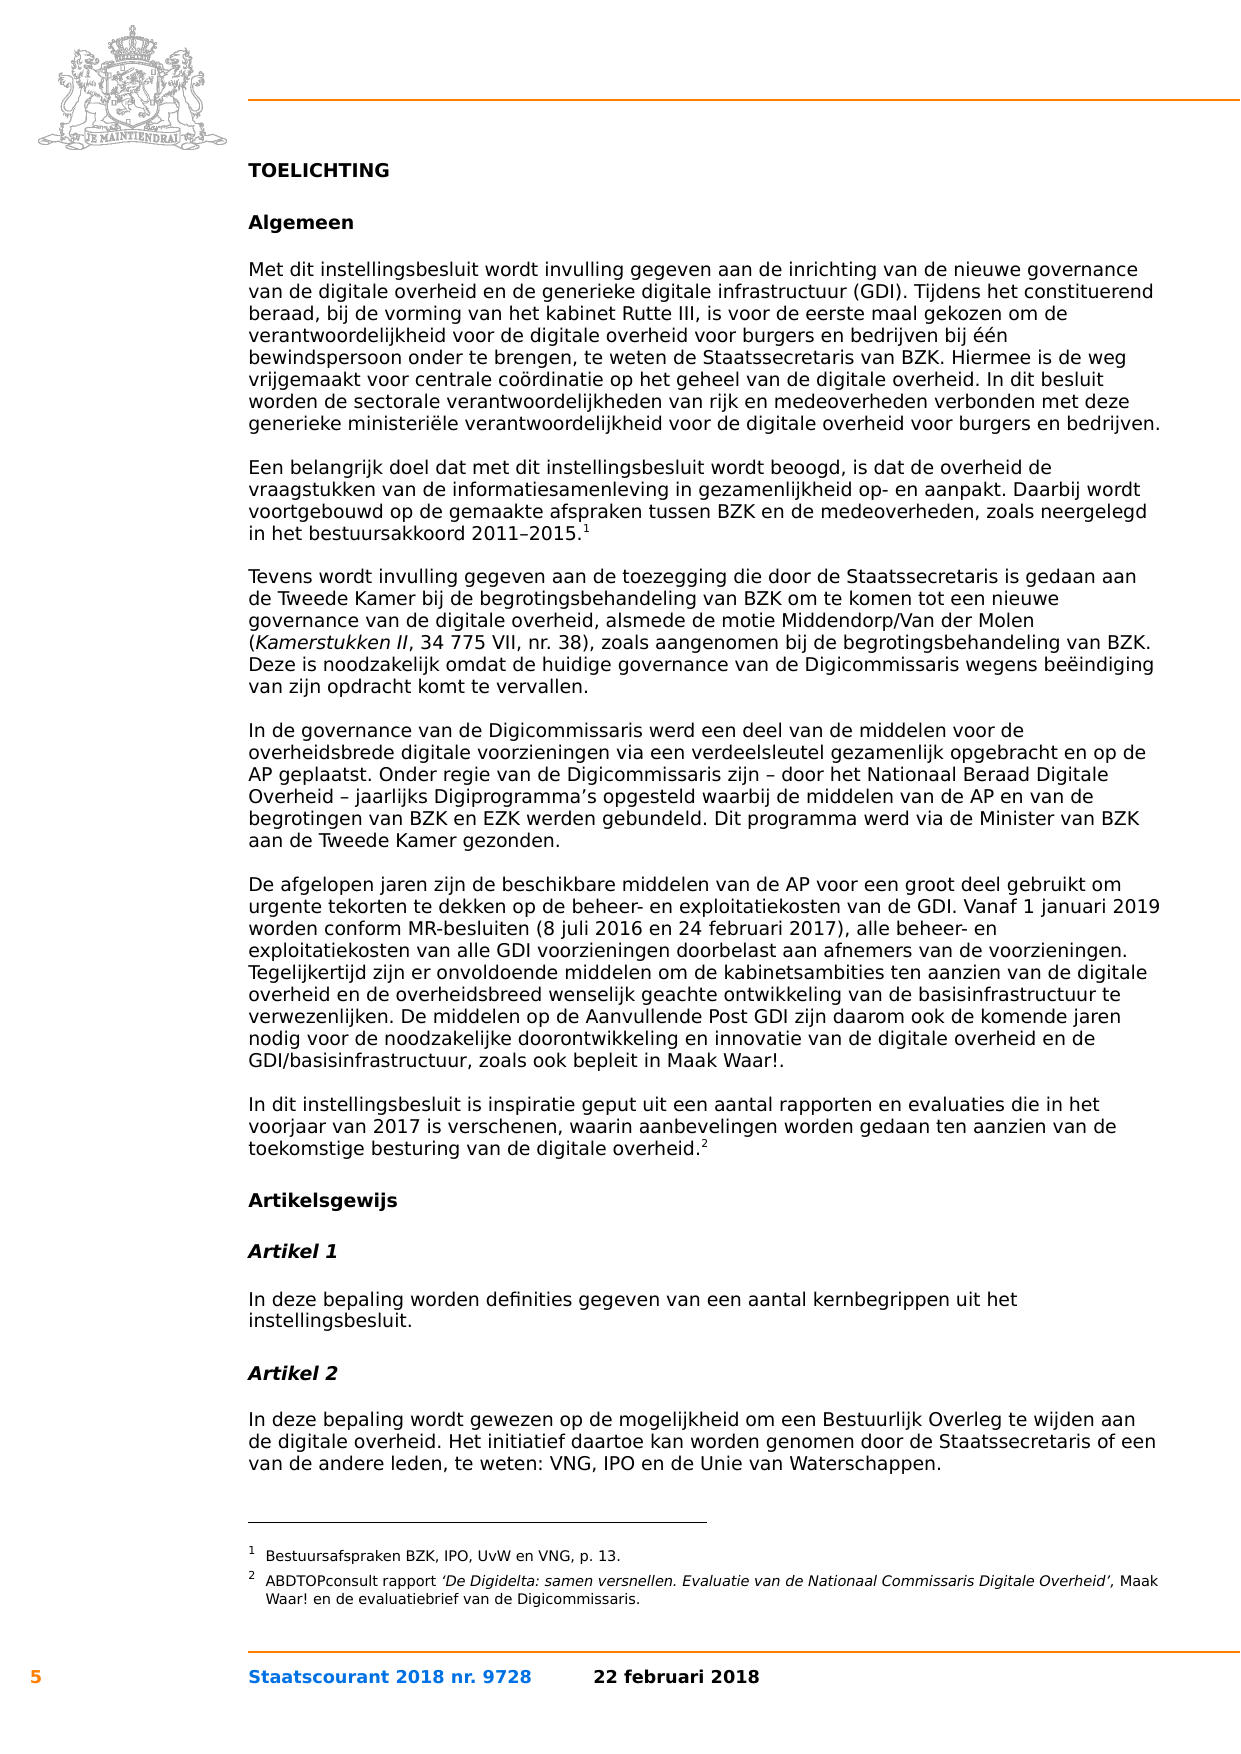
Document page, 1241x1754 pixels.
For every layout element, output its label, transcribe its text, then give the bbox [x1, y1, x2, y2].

picture [38, 25, 227, 150]
subtitle Artikelsgewijs [248, 1189, 1163, 1211]
subtitle Artikel 1 [248, 1241, 1163, 1263]
text In de governance van de Digicommissaris werd een deel van de middelen voor de overheidsbrede digitale voorzieningen via een verdeelsleutel gezamenlijk opgebracht en op de AP geplaatst. Onder regie van de Digicommissaris zijn – door het Nationaal Beraad Digitale Overheid – jaarlijks Digiprogramma’s opgesteld waarbij de middelen van de AP en van de begrotingen van BZK en EZK werden gebundeld. Dit programma werd via de Minister van BZK aan de Tweede Kamer gezonden. [248, 720, 1163, 852]
text In deze bepaling wordt gewezen op de mogelijkheid om een Bestuurlijk Overleg te wijden aan de digitale overheid. Het initiatief daartoe kan worden genomen door de Staatssecretaris of een van de andere leden, te weten: VNG, IPO en de Unie van Waterschappen. [248, 1409, 1163, 1475]
text Tevens wordt invulling gegeven aan de toezegging die door de Staatssecretaris is gedaan aan de Tweede Kamer bij de begrotingsbehandeling van BZK om te komen tot een nieuwe governance van de digitale overheid, alsmede de motie Middendorp/Van der Molen (Kamerstukken II, 34 775 VII, nr. 38), zoals aangenomen bij de begrotingsbehandeling van BZK. Deze is noodzakelijk omdat de huidige governance van de Digicommissaris wegens beëindiging van zijn opdracht komt te vervallen. [248, 566, 1163, 698]
subtitle TOELICHTING [248, 160, 1163, 182]
subtitle Algemeen [248, 212, 1163, 234]
text In dit instellingsbesluit is inspiratie geput uit een aantal rapporten en evaluaties die in het voorjaar van 2017 is verschenen, waarin aanbevelingen worden gedaan ten aanzien van de toekomstige besturing van de digitale overheid. [248, 1093, 1163, 1159]
text In deze bepaling worden definities gegeven van een aantal kernbegrippen uit het instellingsbesluit. [248, 1288, 1163, 1332]
text ABDTOPconsult rapport ‘De Digidelta: samen versnellen. Evaluatie van de Nationaal Commissaris Digitale Overheid’, Maak Waar! en de evaluatiebrief van de Digicommissaris. [248, 1569, 1163, 1608]
text Bestuursafspraken BZK, IPO, UvW en VNG, p. 13. [248, 1544, 1163, 1566]
text Een belangrijk doel dat met dit instellingsbesluit wordt beoogd, is dat de overheid de vraagstukken van de informatiesamenleving in gezamenlijkheid op- en aanpakt. Daarbij wordt voortgebouwd op de gemaakte afspraken tussen BZK en de medeoverheden, zoals neergelegd in het bestuursakkoord 2011–2015. [248, 457, 1163, 544]
text Met dit instellingsbesluit wordt invulling gegeven aan de inrichting van de nieuwe governance van de digitale overheid en de generieke digitale infrastructuur (GDI). Tijdens het constituerend beraad, bij de vorming van het kabinet Rutte III, is voor de eerste maal gekozen om de verantwoordelijkheid voor de digitale overheid voor burgers en bedrijven bij één bewindspersoon onder te brengen, te weten de Staatssecretaris van BZK. Hiermee is de weg vrijgemaakt voor centrale coördinatie op het geheel van de digitale overheid. In dit besluit worden de sectorale verantwoordelijkheden van rijk en medeoverheden verbonden met deze generieke ministeriële verantwoordelijkheid voor de digitale overheid voor burgers en bedrijven. [248, 259, 1163, 435]
text De afgelopen jaren zijn de beschikbare middelen van de AP voor een groot deel gebruikt om urgente tekorten te dekken op de beheer- en exploitatiekosten van de GDI. Vanaf 1 januari 2019 worden conform MR-besluiten (8 juli 2016 en 24 februari 2017), alle beheer- en exploitatiekosten van alle GDI voorzieningen doorbelast aan afnemers van de voorzieningen. Tegelijkertijd zijn er onvoldoende middelen om de kabinetsambities ten aanzien van de digitale overheid en de overheidsbreed wenselijk geachte ontwikkeling van de basisinfrastructuur te verwezenlijken. De middelen op de Aanvullende Post GDI zijn daarom ook de komende jaren nodig voor de noodzakelijke doorontwikkeling en innovatie van de digitale overheid en de GDI/basisinfrastructuur, zoals ook bepleit in Maak Waar!. [248, 874, 1163, 1072]
subtitle Artikel 2 [248, 1362, 1163, 1384]
